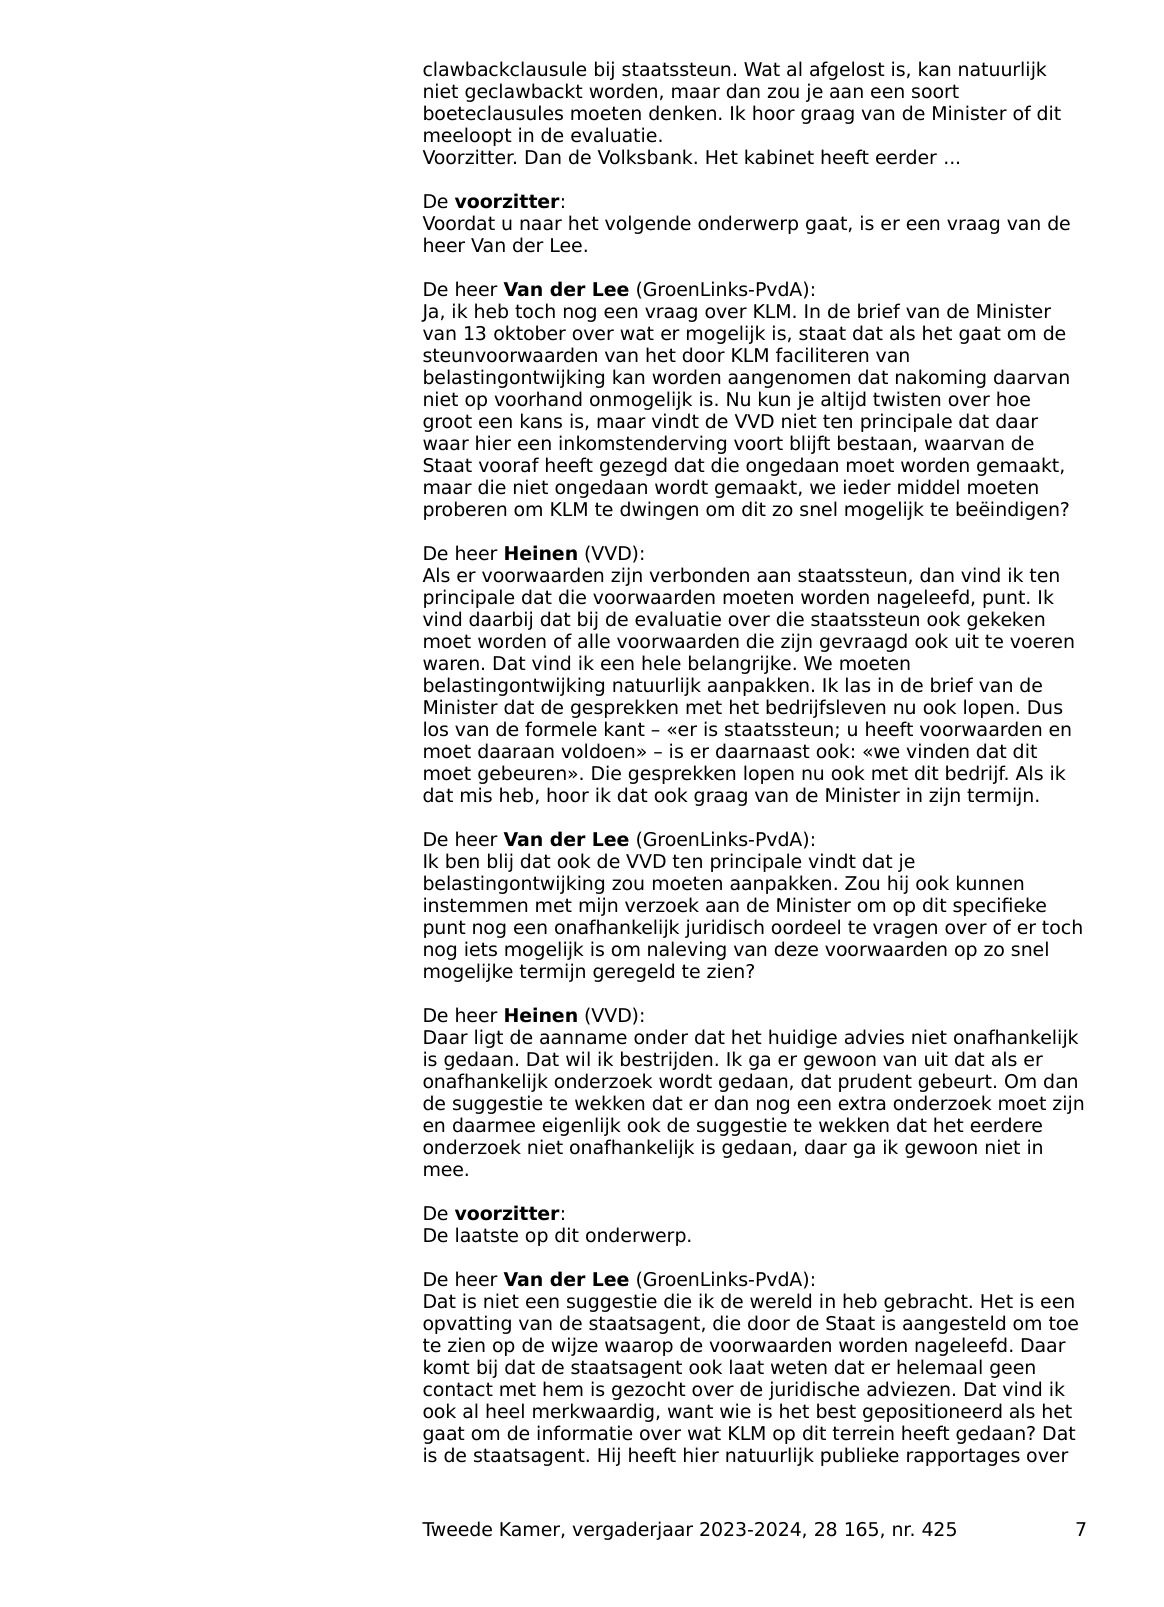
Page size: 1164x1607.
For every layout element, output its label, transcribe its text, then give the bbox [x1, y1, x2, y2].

text Voorzitter. Dan de Volksbank. Het kabinet heeft eerder ... [422, 147, 1087, 169]
text De voorzitter: [422, 1203, 1087, 1225]
text Ik ben blij dat ook de VVD ten principale vindt dat je belastingontwijking zou moeten aanpakken. Zou hij ook kunnen instemmen met mijn verzoek aan de Minister om op dit specifieke punt nog een onafhankelijk juridisch oordeel te vragen over of er toch nog iets mogelijk is om naleving van deze voorwaarden op zo snel mogelijke termijn geregeld te zien? [422, 851, 1087, 983]
text De heer Van der Lee (GroenLinks-PvdA): [422, 1269, 1087, 1291]
text Als er voorwaarden zijn verbonden aan staatssteun, dan vind ik ten principale dat die voorwaarden moeten worden nageleefd, punt. Ik vind daarbij dat bij de evaluatie over die staatssteun ook gekeken moet worden of alle voorwaarden die zijn gevraagd ook uit te voeren waren. Dat vind ik een hele belangrijke. We moeten belastingontwijking natuurlijk aanpakken. Ik las in de brief van de Minister dat de gesprekken met het bedrijfsleven nu ook lopen. Dus los van de formele kant – «er is staatssteun; u heeft voorwaarden en moet daaraan voldoen» – is er daarnaast ook: «we vinden dat dit moet gebeuren». Die gesprekken lopen nu ook met dit bedrijf. Als ik dat mis heb, hoor ik dat ook graag van de Minister in zijn termijn. [422, 565, 1087, 807]
text De heer Van der Lee (GroenLinks-PvdA): [422, 279, 1087, 301]
text De heer Van der Lee (GroenLinks-PvdA): [422, 829, 1087, 851]
text De voorzitter: [422, 191, 1087, 213]
text clawbackclausule bij staatssteun. Wat al afgelost is, kan natuurlijk niet geclawbackt worden, maar dan zou je aan een soort boeteclausules moeten denken. Ik hoor graag van de Minister of dit meeloopt in de evaluatie. [422, 59, 1087, 147]
text Daar ligt de aanname onder dat het huidige advies niet onafhankelijk is gedaan. Dat wil ik bestrijden. Ik ga er gewoon van uit dat als er onafhankelijk onderzoek wordt gedaan, dat prudent gebeurt. Om dan de suggestie te wekken dat er dan nog een extra onderzoek moet zijn en daarmee eigenlijk ook de suggestie te wekken dat het eerdere onderzoek niet onafhankelijk is gedaan, daar ga ik gewoon niet in mee. [422, 1027, 1087, 1181]
text De heer Heinen (VVD): [422, 543, 1087, 565]
text Ja, ik heb toch nog een vraag over KLM. In de brief van de Minister van 13 oktober over wat er mogelijk is, staat dat als het gaat om de steunvoorwaarden van het door KLM faciliteren van belastingontwijking kan worden aangenomen dat nakoming daarvan niet op voorhand onmogelijk is. Nu kun je altijd twisten over hoe groot een kans is, maar vindt de VVD niet ten principale dat daar waar hier een inkomstenderving voort blijft bestaan, waarvan de Staat vooraf heeft gezegd dat die ongedaan moet worden gemaakt, maar die niet ongedaan wordt gemaakt, we ieder middel moeten proberen om KLM te dwingen om dit zo snel mogelijk te beëindigen? [422, 301, 1087, 521]
text Dat is niet een suggestie die ik de wereld in heb gebracht. Het is een opvatting van de staatsagent, die door de Staat is aangesteld om toe te zien op de wijze waarop de voorwaarden worden nageleefd. Daar komt bij dat de staatsagent ook laat weten dat er helemaal geen contact met hem is gezocht over de juridische adviezen. Dat vind ik ook al heel merkwaardig, want wie is het best gepositioneerd als het gaat om de informatie over wat KLM op dit terrein heeft gedaan? Dat is de staatsagent. Hij heeft hier natuurlijk publieke rapportages over [422, 1291, 1087, 1467]
text De laatste op dit onderwerp. [422, 1225, 1087, 1247]
text Voordat u naar het volgende onderwerp gaat, is er een vraag van de heer Van der Lee. [422, 213, 1087, 257]
text De heer Heinen (VVD): [422, 1005, 1087, 1027]
